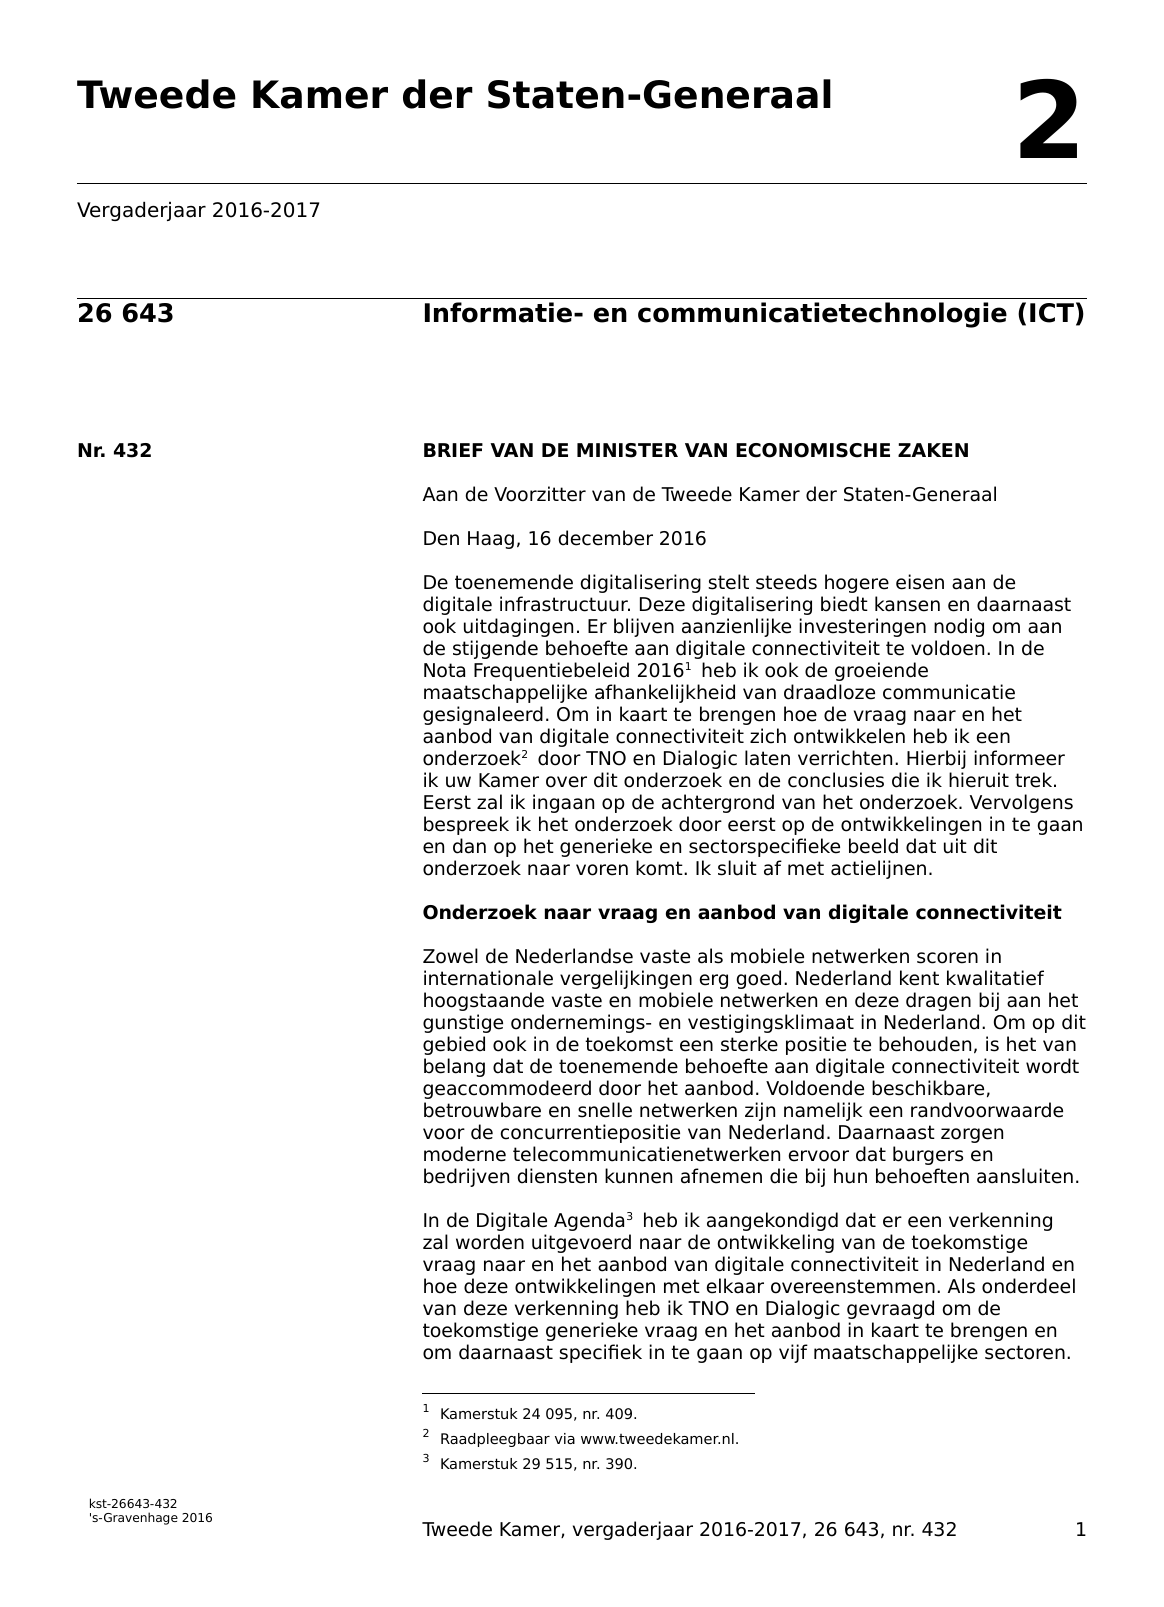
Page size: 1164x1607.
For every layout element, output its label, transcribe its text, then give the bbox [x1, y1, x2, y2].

text Kamerstuk 24 095, nr. 409. [422, 1402, 1087, 1424]
subtitle Nr. 432 BRIEF VAN DE MINISTER VAN ECONOMISCHE ZAKEN [77, 440, 1087, 462]
subtitle 26 643 Informatie- en communicatietechnologie (ICT) [77, 299, 1087, 329]
text Zowel de Nederlandse vaste als mobiele netwerken scoren in internationale vergelijkingen erg goed. Nederland kent kwalitatief hoogstaande vaste en mobiele netwerken en deze dragen bij aan het gunstige ondernemings- en vestigingsklimaat in Nederland. Om op dit gebied ook in de toekomst een sterke positie te behouden, is het van belang dat de toenemende behoefte aan digitale connectiviteit wordt geaccommodeerd door het aanbod. Voldoende beschikbare, betrouwbare en snelle netwerken zijn namelijk een randvoorwaarde voor de concurrentiepositie van Nederland. Daarnaast zorgen moderne telecommunicatienetwerken ervoor dat burgers en bedrijven diensten kunnen afnemen die bij hun behoeften aansluiten. [422, 946, 1087, 1188]
text kst-26643-432 [88, 1497, 323, 1511]
text Aan de Voorzitter van de Tweede Kamer der Staten-Generaal [422, 484, 1087, 506]
text Raadpleegbaar via www.tweedekamer.nl. [422, 1427, 1087, 1449]
table_header Tweede Kamer der Staten-Generaal [77, 59, 886, 183]
text 's-Gravenhage 2016 [88, 1511, 323, 1525]
table_header 2 [886, 59, 1087, 183]
text De toenemende digitalisering stelt steeds hogere eisen aan de digitale infrastructuur. Deze digitalisering biedt kansen en daarnaast ook uitdagingen. Er blijven aanzienlijke investeringen nodig om aan de stijgende behoefte aan digitale connectiviteit te voldoen. In de Nota Frequentiebeleid 2016 heb ik ook de groeiende maatschappelijke afhankelijkheid van draadloze communicatie gesignaleerd. Om in kaart te brengen hoe de vraag naar en het aanbod van digitale connectiviteit zich ontwikkelen heb ik een onderzoek door TNO en Dialogic laten verrichten. Hierbij informeer ik uw Kamer over dit onderzoek en de conclusies die ik hieruit trek. Eerst zal ik ingaan op de achtergrond van het onderzoek. Vervolgens bespreek ik het onderzoek door eerst op de ontwikkelingen in te gaan en dan op het generieke en sectorspecifieke beeld dat uit dit onderzoek naar voren komt. Ik sluit af met actielijnen. [422, 572, 1087, 880]
table_cell Vergaderjaar 2016-2017 [77, 184, 1087, 298]
text Den Haag, 16 december 2016 [422, 528, 1087, 550]
subtitle Onderzoek naar vraag en aanbod van digitale connectiviteit [422, 902, 1087, 924]
text In de Digitale Agenda heb ik aangekondigd dat er een verkenning zal worden uitgevoerd naar de ontwikkeling van de toekomstige vraag naar en het aanbod van digitale connectiviteit in Nederland en hoe deze ontwikkelingen met elkaar overeenstemmen. Als onderdeel van deze verkenning heb ik TNO en Dialogic gevraagd om de toekomstige generieke vraag en het aanbod in kaart te brengen en om daarnaast specifiek in te gaan op vijf maatschappelijke sectoren. [422, 1210, 1087, 1364]
text Kamerstuk 29 515, nr. 390. [422, 1452, 1087, 1474]
